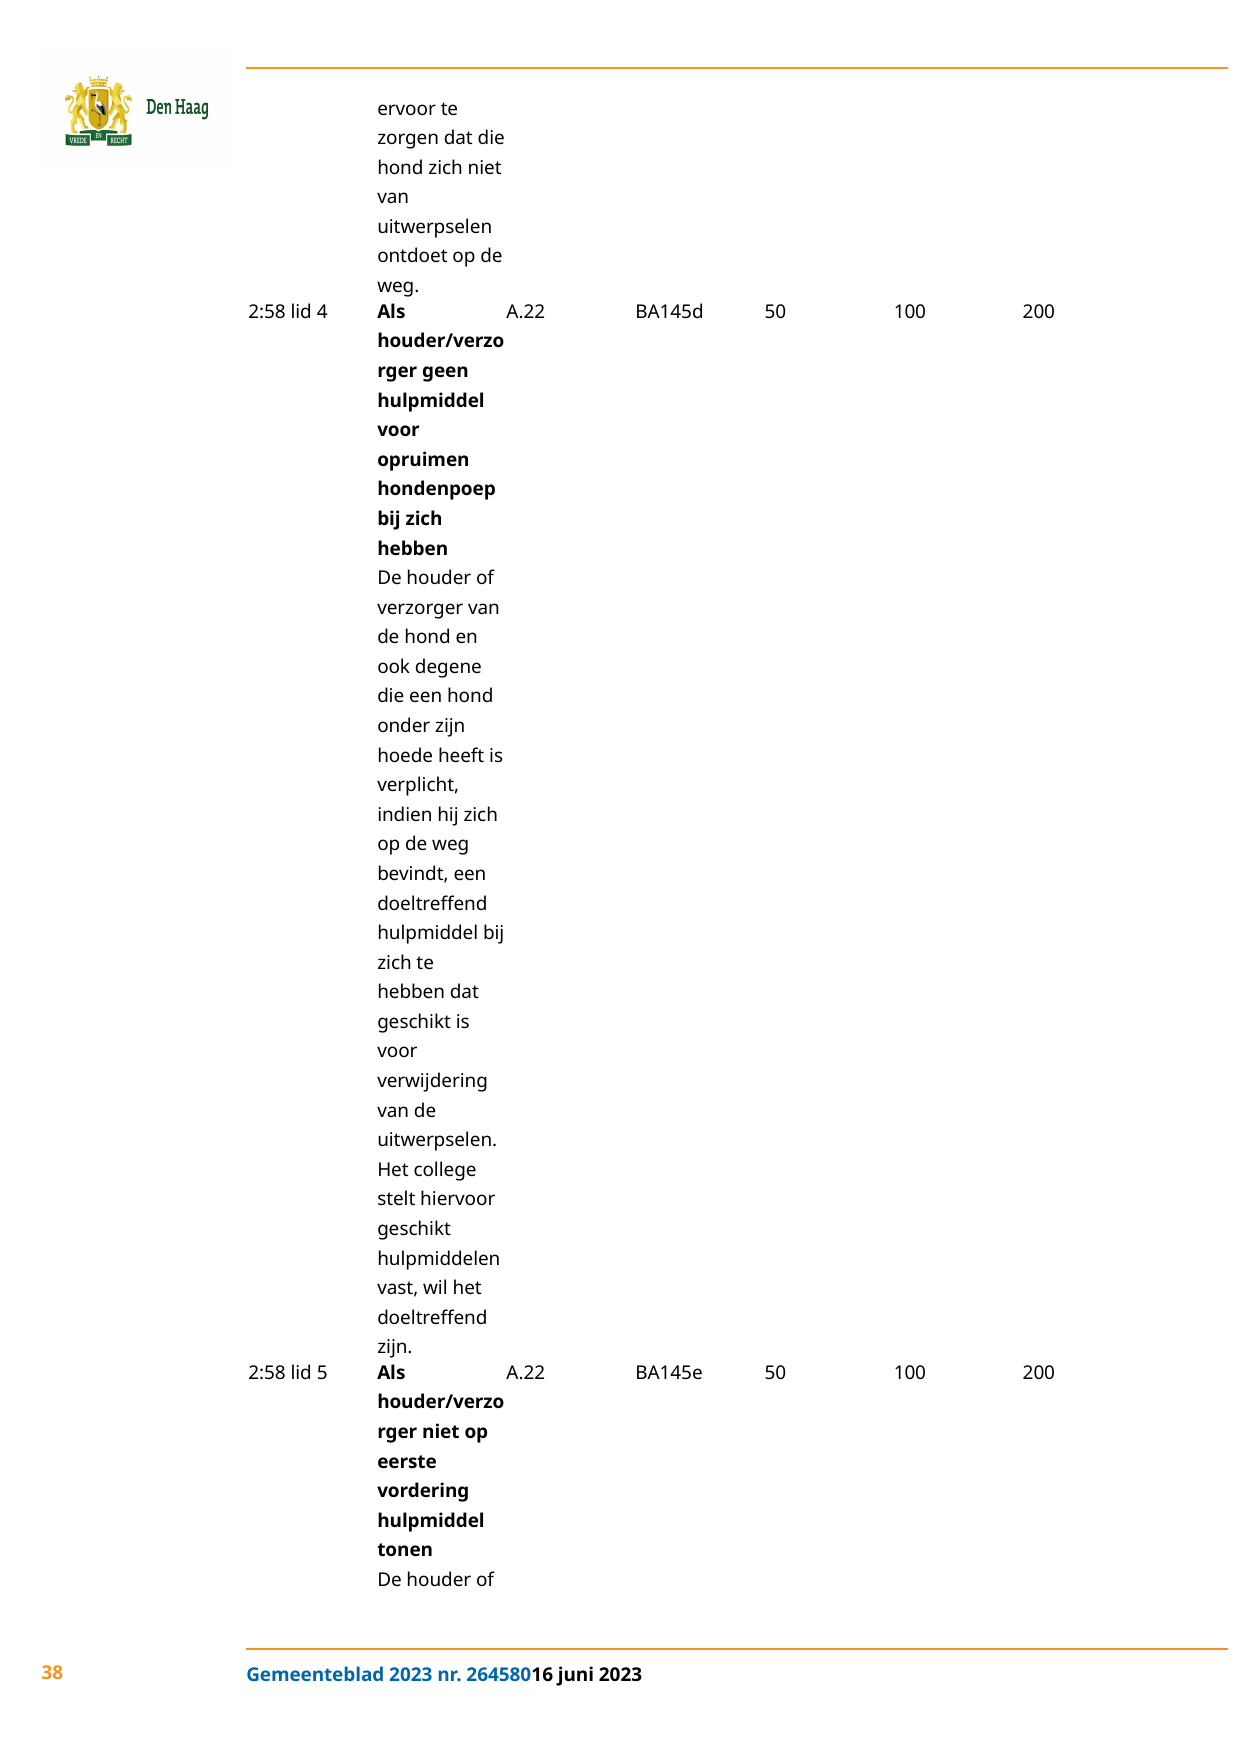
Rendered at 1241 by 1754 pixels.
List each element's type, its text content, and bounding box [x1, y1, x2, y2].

table_cell [1023, 95, 1152, 298]
table_cell 100 [894, 298, 1022, 1359]
table_cell A.22 [506, 1359, 635, 1592]
table_cell 2:58 lid 5 [248, 1359, 377, 1592]
table_cell BA145d [635, 298, 764, 1359]
picture [41, 47, 231, 172]
table_cell [894, 95, 1022, 298]
table_cell BA145e [635, 1359, 764, 1592]
table_cell 200 [1023, 1359, 1152, 1592]
table_cell [764, 95, 893, 298]
table_cell [635, 95, 764, 298]
table_cell ervoor te zorgen dat die hond zich niet van uitwerpselen ontdoet op de weg. [377, 95, 506, 298]
table_cell 50 [764, 298, 893, 1359]
table_cell [506, 95, 635, 298]
table_cell 2:58 lid 4 [248, 298, 377, 1359]
table_cell 50 [764, 1359, 893, 1592]
table_cell A.22 [506, 298, 635, 1359]
table_cell [248, 95, 377, 298]
table_cell Als houder/verzorger geen hulpmiddel voor opruimen hondenpoep bij zich hebben De houder of verzorger van de hond en ook degene die een hond onder zijn hoede heeft is verplicht, indien hij zich op de weg bevindt, een doeltreffend hulpmiddel bij zich te hebben dat geschikt is voor verwijdering van de uitwerpselen. Het college stelt hiervoor geschikt hulpmiddelen vast, wil het doeltreffend zijn. [377, 298, 506, 1359]
table_cell 100 [894, 1359, 1022, 1592]
table_cell Als houder/verzorger niet op eerste vordering hulpmiddel tonen De houder of [377, 1359, 506, 1592]
table_cell 200 [1023, 298, 1152, 1359]
